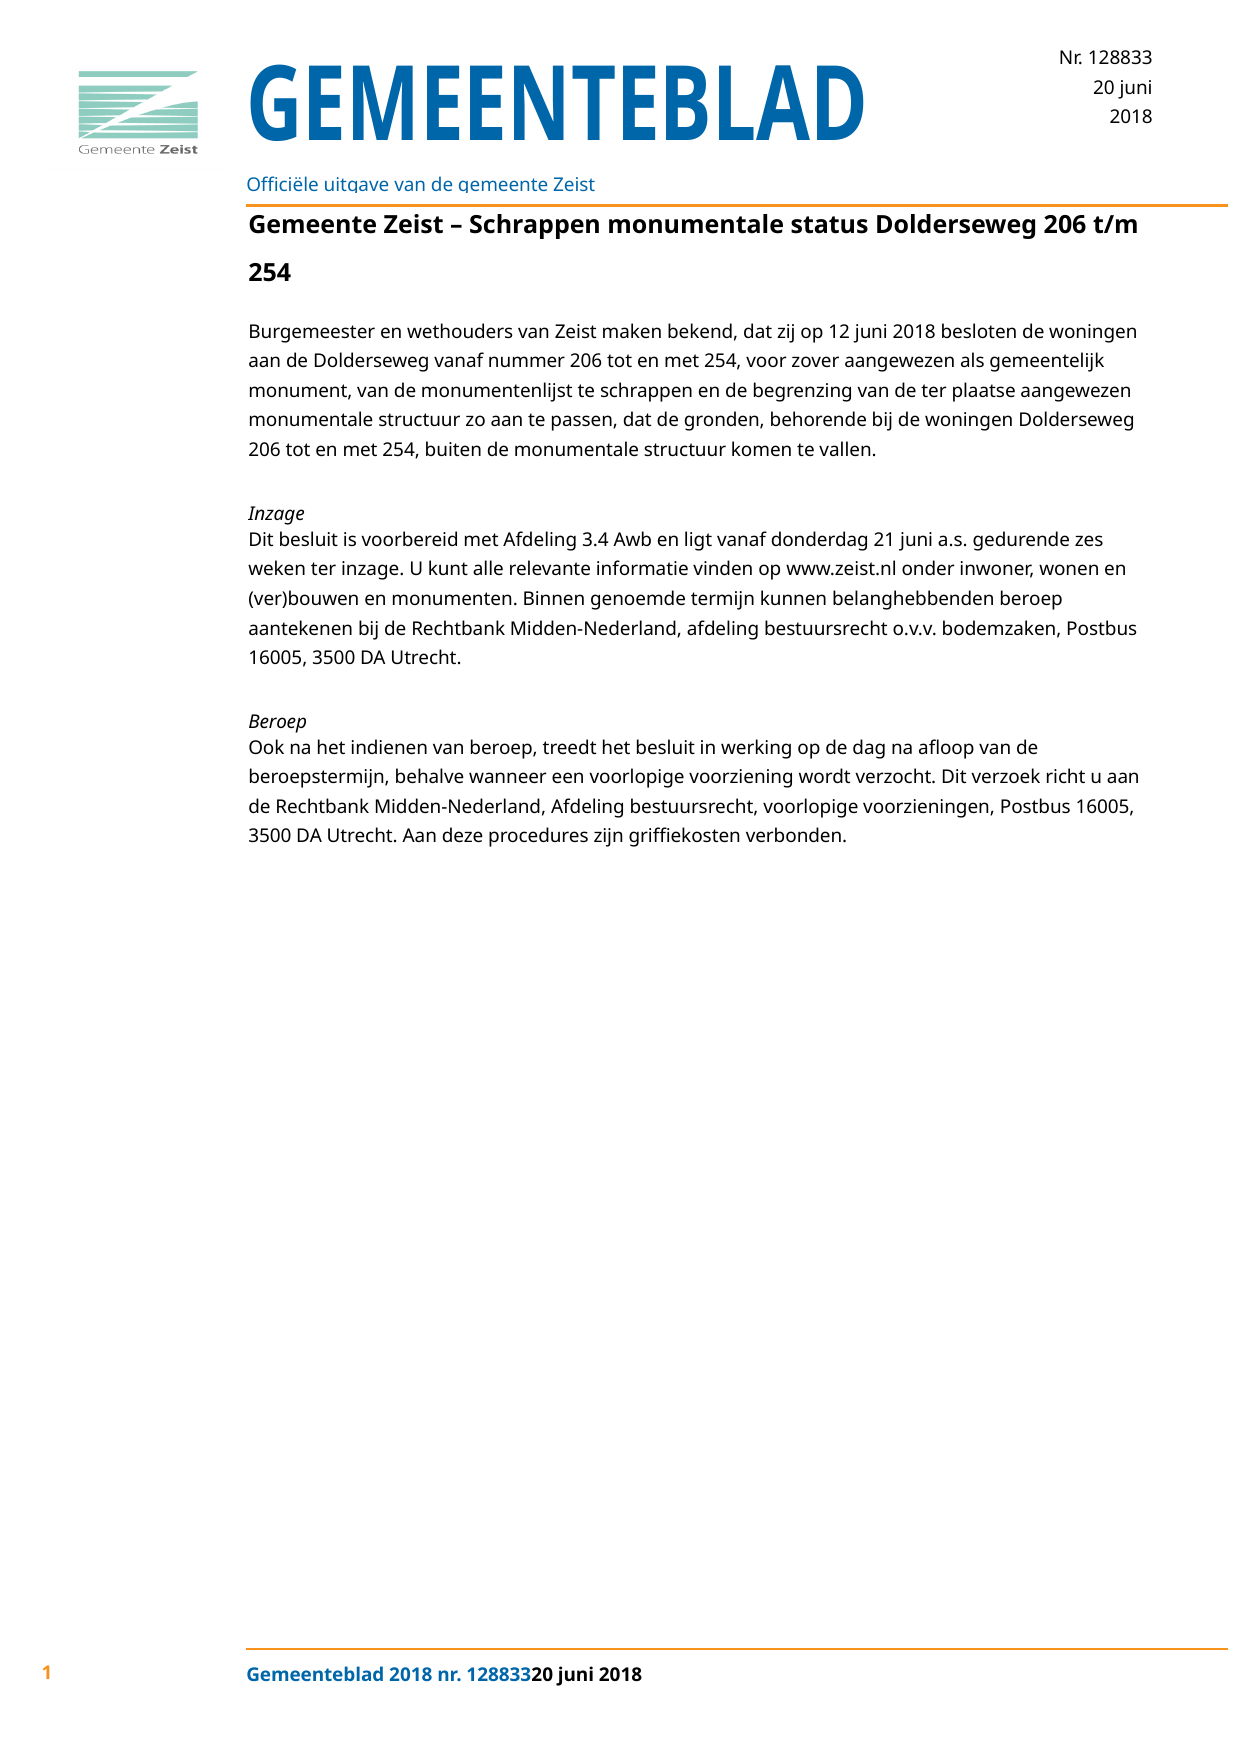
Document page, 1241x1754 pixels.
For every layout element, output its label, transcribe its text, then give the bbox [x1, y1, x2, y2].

picture [41, 47, 231, 172]
text Dit besluit is voorbereid met Afdeling 3.4 Awb en ligt vanaf donderdag 21 juni a.s. gedurende zes weken ter inzage. U kunt alle relevante informatie vinden op www.zeist.nl onder inwoner, wonen en (ver)bouwen en monumenten. Binnen genoemde termijn kunnen belanghebbenden beroep aantekenen bij de Rechtbank Midden-Nederland, afdeling bestuursrecht o.v.v. bodemzaken, Postbus 16005, 3500 DA Utrecht. [248, 526, 1152, 670]
text Beroep [248, 708, 1152, 734]
text Ook na het indienen van beroep, treedt het besluit in werking op de dag na afloop van de beroepstermijn, behalve wanneer een voorlopige voorziening wordt verzocht. Dit verzoek richt u aan de Rechtbank Midden-Nederland, Afdeling bestuursrecht, voorlopige voorzieningen, Postbus 16005, 3500 DA Utrecht. Aan deze procedures zijn griffiekosten verbonden. [248, 734, 1152, 848]
text Inzage [248, 500, 1152, 526]
text Gemeente Zeist – Schrappen monumentale status Dolderseweg 206 t/m 254 [248, 207, 1152, 288]
text Burgemeester en wethouders van Zeist maken bekend, dat zij op 12 juni 2018 besloten de woningen aan de Dolderseweg vanaf nummer 206 tot en met 254, voor zover aangewezen als gemeentelijk monument, van de monumentenlijst te schrappen en de begrenzing van de ter plaatse aangewezen monumentale structuur zo aan te passen, dat de gronden, behorende bij de woningen Dolderseweg 206 tot en met 254, buiten de monumentale structuur komen te vallen. [248, 318, 1152, 462]
